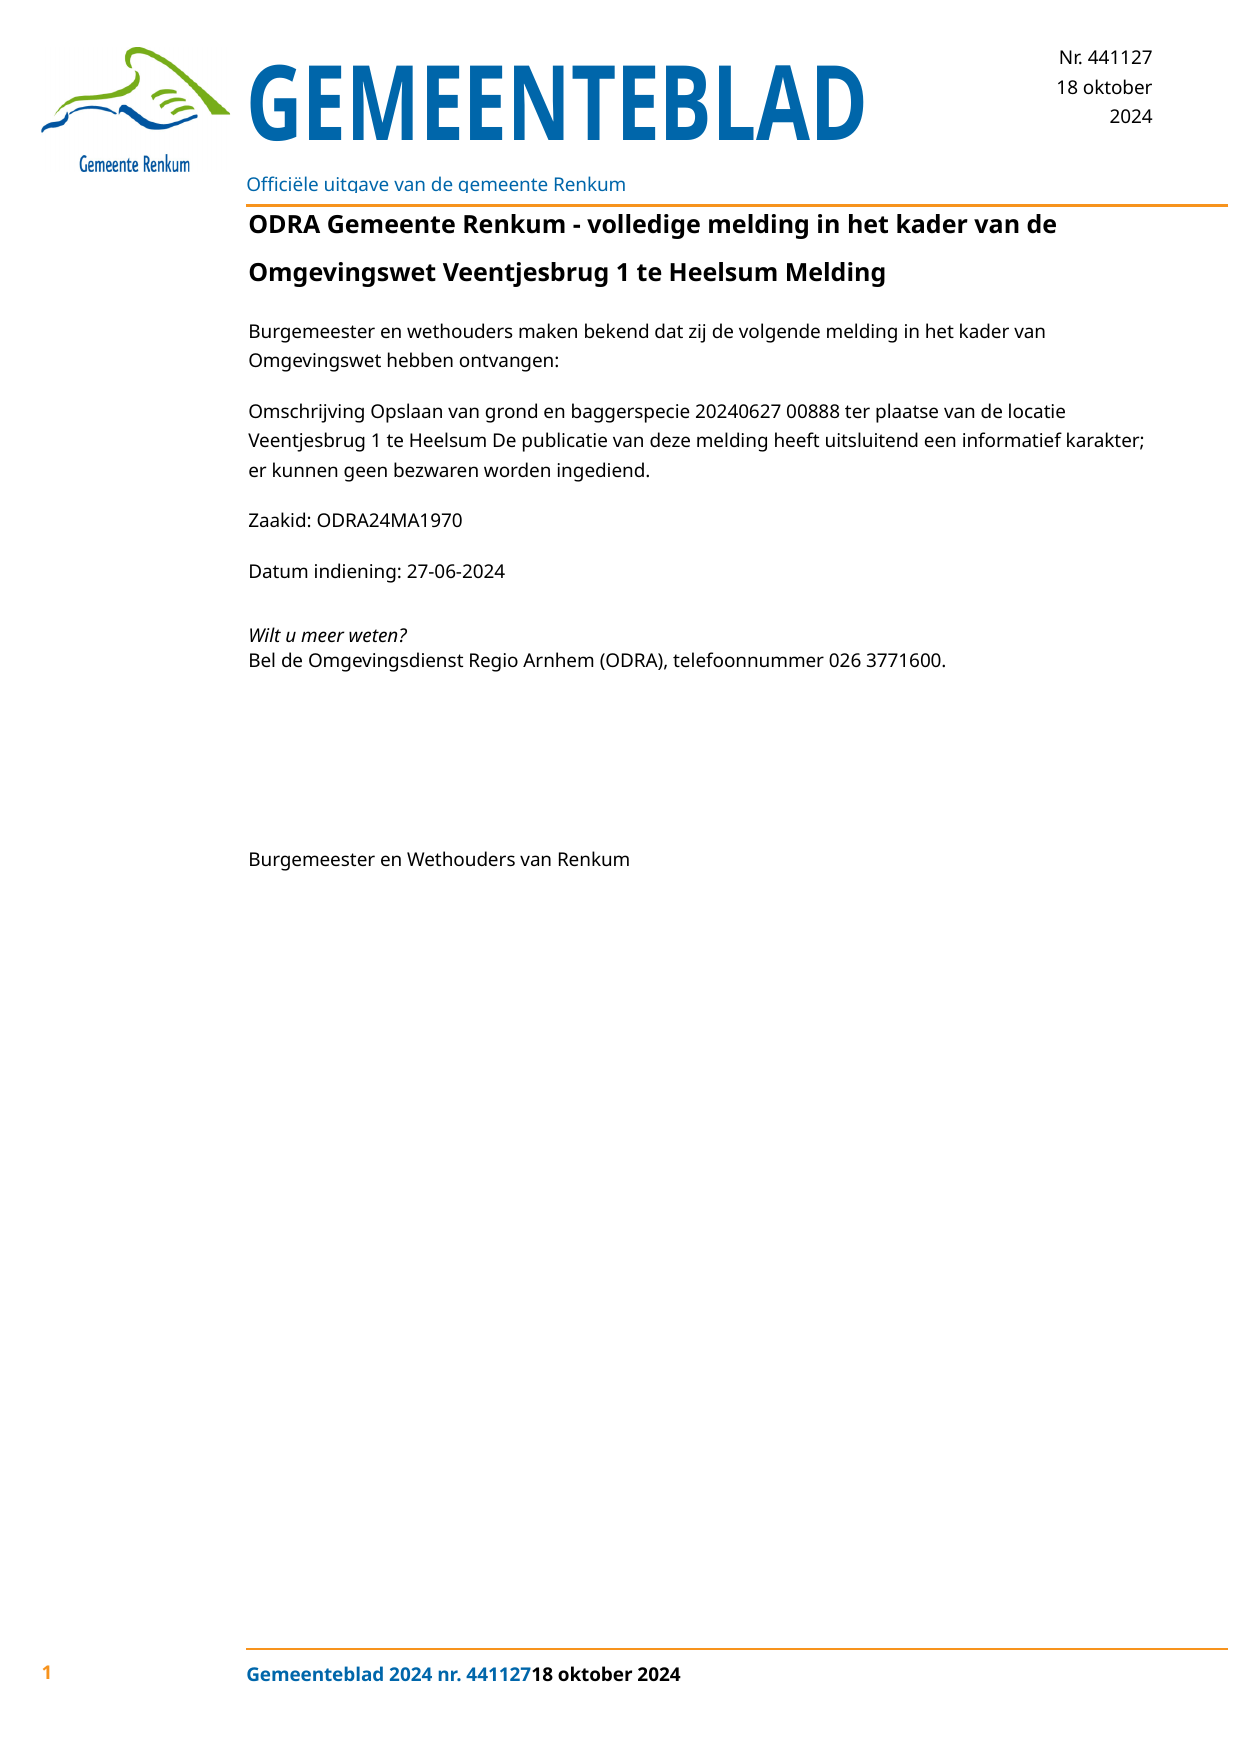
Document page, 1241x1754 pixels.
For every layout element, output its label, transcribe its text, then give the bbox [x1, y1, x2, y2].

text Datum indiening: 27-06-2024 [248, 558, 1152, 584]
text Omschrijving Opslaan van grond en baggerspecie 20240627 00888 ter plaatse van de locatie Veentjesbrug 1 te Heelsum De publicatie van deze melding heeft uitsluitend een informatief karakter; er kunnen geen bezwaren worden ingediend. [248, 398, 1152, 483]
picture [41, 47, 231, 172]
text Zaakid: ODRA24MA1970 [248, 507, 1152, 533]
text Burgemeester en wethouders maken bekend dat zij de volgende melding in het kader van Omgevingswet hebben ontvangen: [248, 318, 1152, 373]
text Bel de Omgevingsdienst Regio Arnhem (ODRA), telefoonnummer 026 3771600. [248, 648, 1152, 673]
text Wilt u meer weten? [248, 622, 1152, 648]
text ODRA Gemeente Renkum - volledige melding in het kader van de Omgevingswet Veentjesbrug 1 te Heelsum Melding [248, 207, 1152, 288]
text Burgemeester en Wethouders van Renkum [248, 847, 1152, 872]
